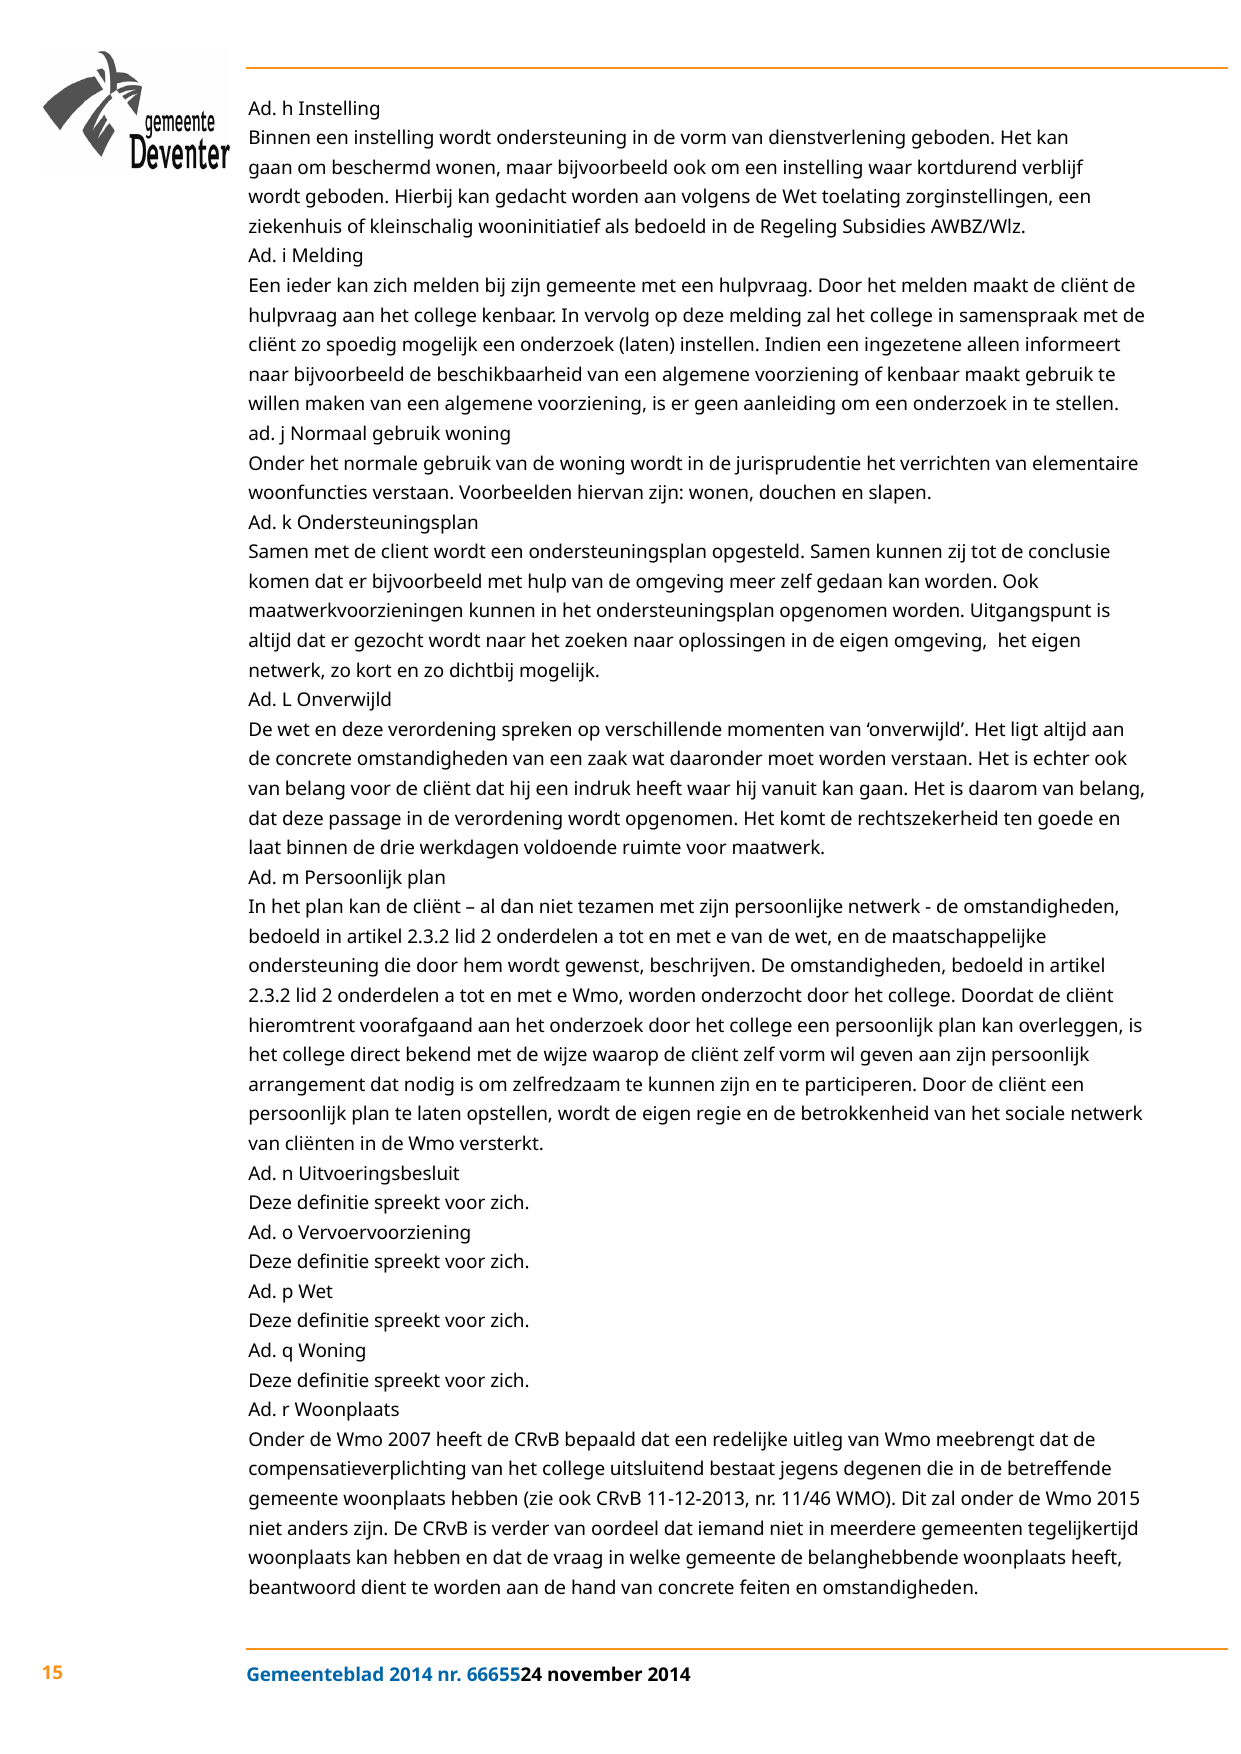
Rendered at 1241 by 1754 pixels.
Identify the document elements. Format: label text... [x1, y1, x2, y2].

text De wet en deze verordening spreken op verschillende momenten van ‘onverwijld’. Het ligt altijd aan de concrete omstandigheden van een zaak wat daaronder moet worden verstaan. Het is echter ook van belang voor de cliënt dat hij een indruk heeft waar hij vanuit kan gaan. Het is daarom van belang, dat deze passage in de verordening wordt opgenomen. Het komt de rechtszekerheid ten goede en laat binnen de drie werkdagen voldoende ruimte voor maatwerk. [248, 716, 1152, 860]
text Onder de Wmo 2007 heeft de CRvB bepaald dat een redelijke uitleg van Wmo meebrengt dat de compensatieverplichting van het college uitsluitend bestaat jegens degenen die in de betreffende gemeente woonplaats hebben (zie ook CRvB 11-12-2013, nr. 11/46 WMO). Dit zal onder de Wmo 2015 niet anders zijn. De CRvB is verder van oordeel dat iemand niet in meerdere gemeenten tegelijkertijd woonplaats kan hebben en dat de vraag in welke gemeente de belanghebbende woonplaats heeft, beantwoord dient te worden aan de hand van concrete feiten en omstandigheden. [248, 1426, 1152, 1600]
picture [41, 47, 231, 172]
text In het plan kan de cliënt – al dan niet tezamen met zijn persoonlijke netwerk - de omstandigheden, bedoeld in artikel 2.3.2 lid 2 onderdelen a tot en met e van de wet, en de maatschappelijke ondersteuning die door hem wordt gewenst, beschrijven. De omstandigheden, bedoeld in artikel 2.3.2 lid 2 onderdelen a tot en met e Wmo, worden onderzocht door het college. Doordat de cliënt hieromtrent voorafgaand aan het onderzoek door het college een persoonlijk plan kan overleggen, is het college direct bekend met de wijze waarop de cliënt zelf vorm wil geven aan zijn persoonlijk arrangement dat nodig is om zelfredzaam te kunnen zijn en te participeren. Door de cliënt een persoonlijk plan te laten opstellen, wordt de eigen regie en de betrokkenheid van het sociale netwerk van cliënten in de Wmo versterkt. [248, 893, 1152, 1156]
text Binnen een instelling wordt ondersteuning in de vorm van dienstverlening geboden. Het kan [248, 124, 1152, 150]
text Ad. p Wet [248, 1278, 1152, 1304]
text Ad. k Ondersteuningsplan [248, 509, 1152, 535]
text Ad. i Melding [248, 243, 1152, 268]
text Ad. r Woonplaats [248, 1396, 1152, 1422]
text Onder het normale gebruik van de woning wordt in de jurisprudentie het verrichten van elementaire woonfuncties verstaan. Voorbeelden hiervan zijn: wonen, douchen en slapen. [248, 450, 1152, 505]
text Deze definitie spreekt voor zich. [248, 1308, 1152, 1333]
text Deze definitie spreekt voor zich. [248, 1248, 1152, 1274]
text Ad. o Vervoervoorziening [248, 1219, 1152, 1245]
text Samen met de client wordt een ondersteuningsplan opgesteld. Samen kunnen zij tot de conclusie komen dat er bijvoorbeeld met hulp van de omgeving meer zelf gedaan kan worden. Ook maatwerkvoorzieningen kunnen in het ondersteuningsplan opgenomen worden. Uitgangspunt is altijd dat er gezocht wordt naar het zoeken naar oplossingen in de eigen omgeving, het eigen netwerk, zo kort en zo dichtbij mogelijk. [248, 538, 1152, 683]
text Ad. n Uitvoeringsbesluit [248, 1160, 1152, 1186]
text Deze definitie spreekt voor zich. [248, 1189, 1152, 1215]
text Een ieder kan zich melden bij zijn gemeente met een hulpvraag. Door het melden maakt de cliënt de hulpvraag aan het college kenbaar. In vervolg op deze melding zal het college in samenspraak met de cliënt zo spoedig mogelijk een onderzoek (laten) instellen. Indien een ingezetene alleen informeert naar bijvoorbeeld de beschikbaarheid van een algemene voorziening of kenbaar maakt gebruik te willen maken van een algemene voorziening, is er geen aanleiding om een onderzoek in te stellen. [248, 272, 1152, 416]
text gaan om beschermd wonen, maar bijvoorbeeld ook om een instelling waar kortdurend verblijf [248, 154, 1152, 180]
text wordt geboden. Hierbij kan gedacht worden aan volgens de Wet toelating zorginstellingen, een ziekenhuis of kleinschalig wooninitiatief als bedoeld in de Regeling Subsidies AWBZ/Wlz. [248, 183, 1152, 239]
text Ad. m Persoonlijk plan [248, 864, 1152, 890]
text Ad. q Woning [248, 1337, 1152, 1363]
text Deze definitie spreekt voor zich. [248, 1367, 1152, 1393]
text Ad. h Instelling [248, 95, 1152, 121]
text Ad. L Onverwijld [248, 686, 1152, 712]
text ad. j Normaal gebruik woning [248, 420, 1152, 446]
